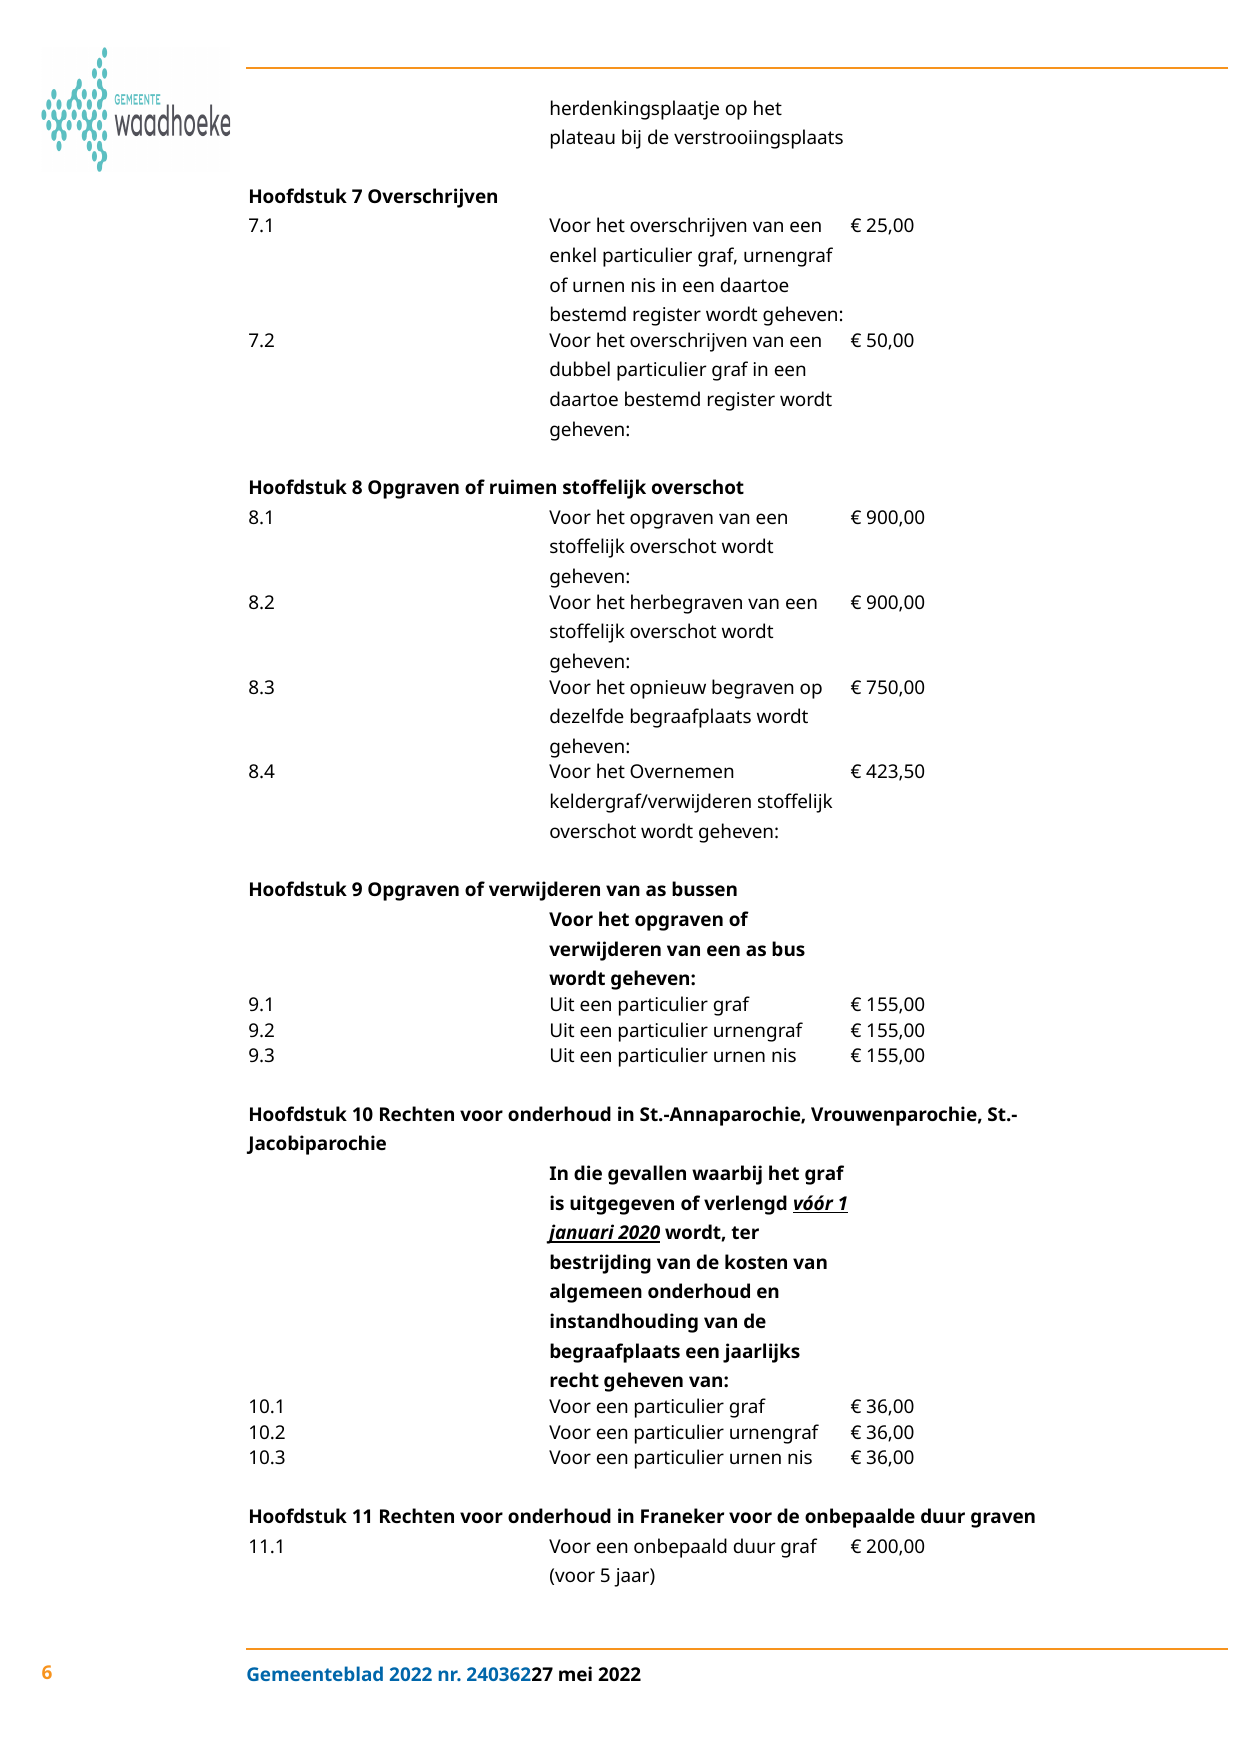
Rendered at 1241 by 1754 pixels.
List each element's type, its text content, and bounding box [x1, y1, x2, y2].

table_header Voor het overschrijven van een enkel particulier graf, urnengraf of urnen nis in een daartoe bestemd register wordt geheven: [549, 213, 850, 327]
table_header Voor het opgraven van een stoffelijk overschot wordt geheven: [549, 504, 850, 589]
table_header In die gevallen waarbij het graf is uitgegeven of verlengd vóór 1 januari 2020 wordt, ter bestrijding van de kosten van algemeen onderhoud en instandhouding van de begraafplaats een jaarlijks recht geheven van: [549, 1160, 850, 1393]
table_cell Uit een particulier urnen nis [549, 1043, 850, 1068]
table_header € 200,00 [850, 1533, 1152, 1588]
table_cell 8.3 [248, 674, 549, 759]
table_cell 8.4 [248, 759, 549, 844]
table_cell Uit een particulier graf [549, 991, 850, 1017]
table_cell Voor het Overnemen keldergraf/verwijderen stoffelijk overschot wordt geheven: [549, 759, 850, 844]
table_cell [850, 95, 1152, 150]
table_cell Voor het opnieuw begraven op dezelfde begraafplaats wordt geheven: [549, 674, 850, 759]
table_header € 900,00 [850, 504, 1152, 589]
table_cell Voor een particulier urnen nis [549, 1445, 850, 1470]
text Hoofdstuk 11 Rechten voor onderhoud in Franeker voor de onbepaalde duur graven [248, 1503, 1152, 1529]
table_cell € 155,00 [850, 1043, 1152, 1068]
table_cell € 36,00 [850, 1419, 1152, 1444]
table_header [248, 1160, 549, 1393]
table_cell € 155,00 [850, 1017, 1152, 1042]
table_cell [248, 95, 549, 150]
table_header 11.1 [248, 1533, 549, 1588]
table_cell herdenkingsplaatje op het plateau bij de verstrooiingsplaats [549, 95, 850, 150]
table_cell 10.3 [248, 1445, 549, 1470]
table_header 8.1 [248, 504, 549, 589]
table_header Voor een onbepaald duur graf (voor 5 jaar) [549, 1533, 850, 1588]
table_header [850, 1160, 1152, 1393]
table_header Voor het opgraven of verwijderen van een as bus wordt geheven: [549, 906, 850, 991]
table_header € 25,00 [850, 213, 1152, 327]
table_cell 7.2 [248, 327, 549, 442]
table_cell 8.2 [248, 589, 549, 674]
table_header 7.1 [248, 213, 549, 327]
table_cell Voor een particulier urnengraf [549, 1419, 850, 1444]
text Hoofdstuk 8 Opgraven of ruimen stoffelijk overschot [248, 474, 1152, 500]
table_cell € 36,00 [850, 1393, 1152, 1419]
table_cell Voor een particulier graf [549, 1393, 850, 1419]
table_cell € 750,00 [850, 674, 1152, 759]
table_header [850, 906, 1152, 991]
table_cell 9.3 [248, 1043, 549, 1068]
text Hoofdstuk 9 Opgraven of verwijderen van as bussen [248, 876, 1152, 902]
table_cell 9.1 [248, 991, 549, 1017]
table_cell € 50,00 [850, 327, 1152, 442]
table_cell 10.2 [248, 1419, 549, 1444]
table_cell € 36,00 [850, 1445, 1152, 1470]
table_cell Voor het herbegraven van een stoffelijk overschot wordt geheven: [549, 589, 850, 674]
table_cell Voor het overschrijven van een dubbel particulier graf in een daartoe bestemd register wordt geheven: [549, 327, 850, 442]
table_cell 9.2 [248, 1017, 549, 1042]
text Hoofdstuk 10 Rechten voor onderhoud in St.-Annaparochie, Vrouwenparochie, St.-Jacobiparochie [248, 1101, 1152, 1156]
table_cell 10.1 [248, 1393, 549, 1419]
table_cell Uit een particulier urnengraf [549, 1017, 850, 1042]
text Hoofdstuk 7 Overschrijven [248, 183, 1152, 209]
table_cell € 900,00 [850, 589, 1152, 674]
picture [41, 47, 231, 172]
table_header [248, 906, 549, 991]
table_cell € 155,00 [850, 991, 1152, 1017]
table_cell € 423,50 [850, 759, 1152, 844]
